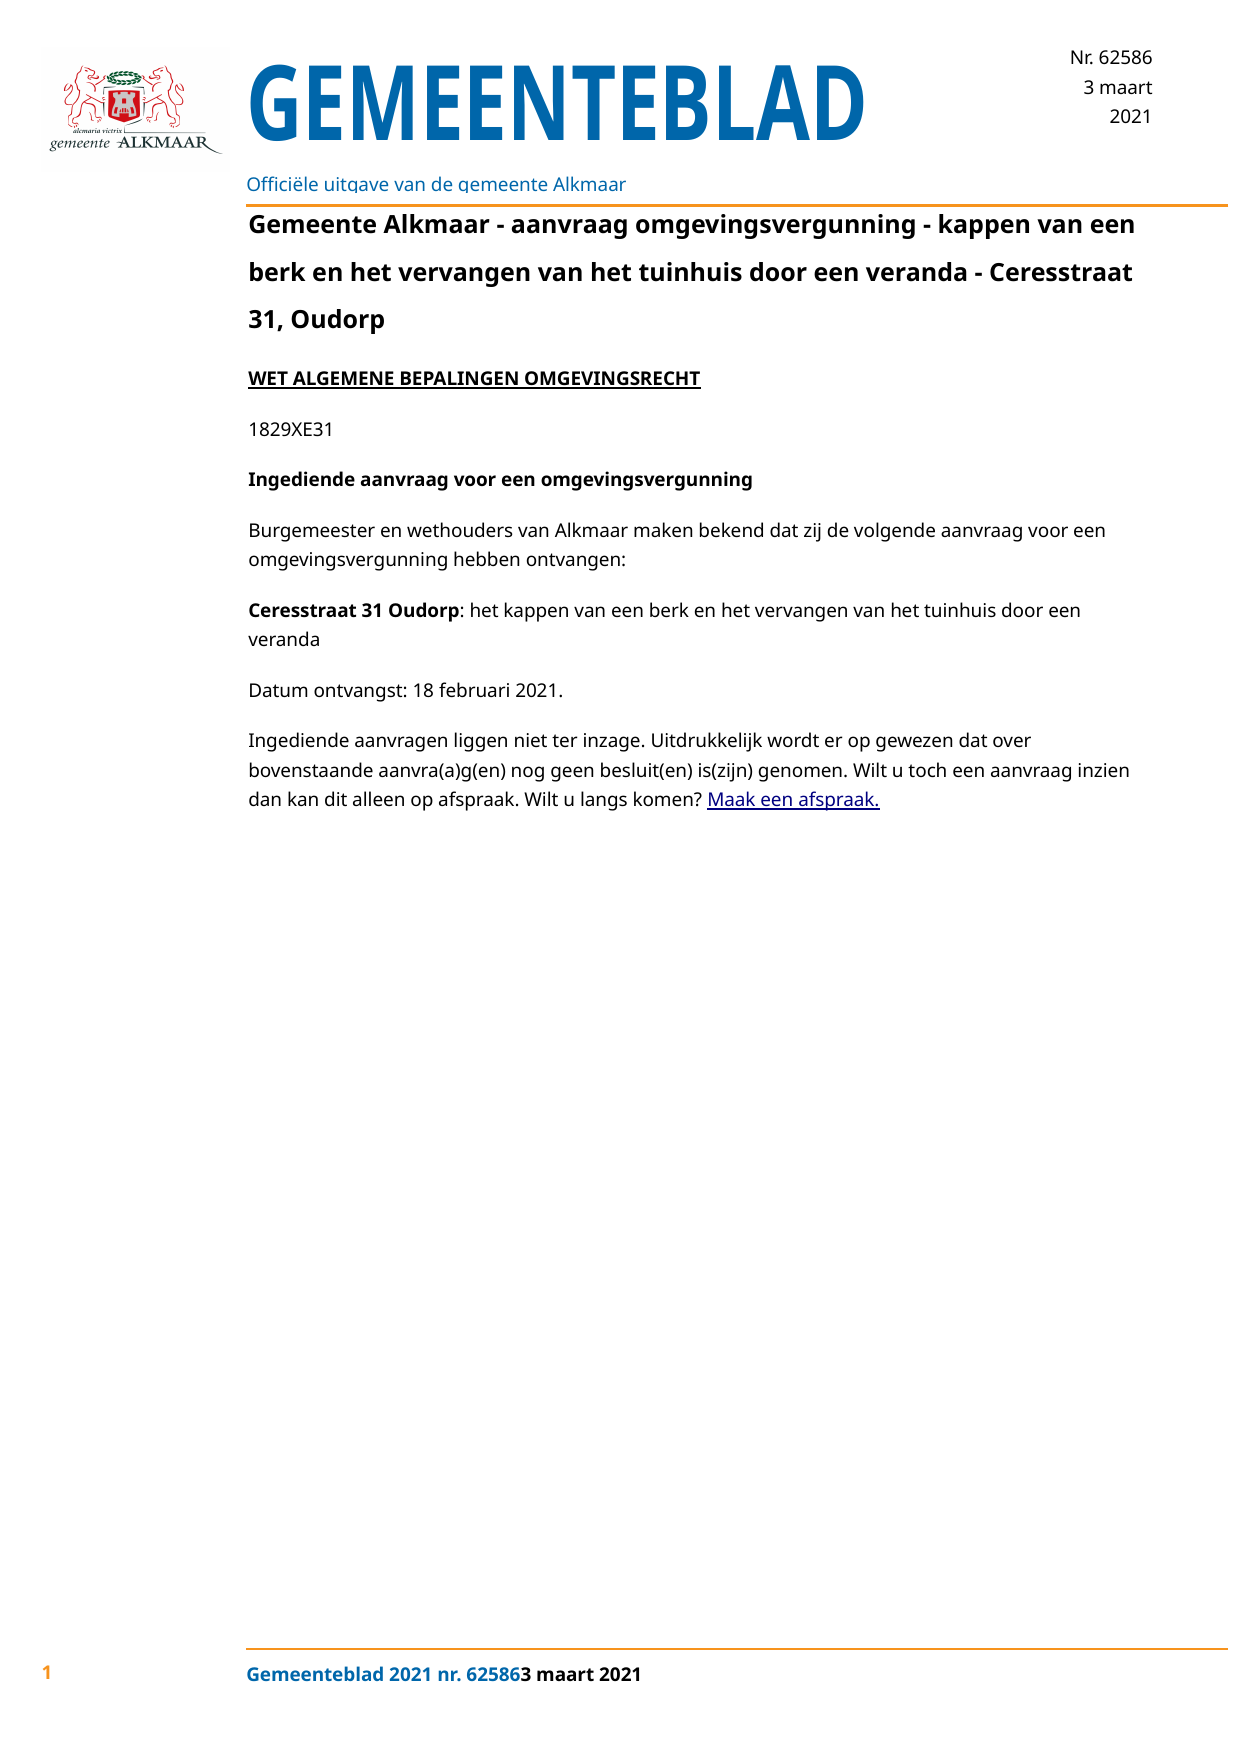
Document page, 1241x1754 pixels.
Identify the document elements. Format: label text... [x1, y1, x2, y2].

text Ingediende aanvraag voor een omgevingsvergunning [248, 466, 1152, 492]
text Ingediende aanvragen liggen niet ter inzage. Uitdrukkelijk wordt er op gewezen dat over bovenstaande aanvra(a)g(en) nog geen besluit(en) is(zijn) genomen. Wilt u toch een aanvraag inzien dan kan dit alleen op afspraak. Wilt u langs komen? Maak een afspraak. [248, 727, 1152, 812]
text Datum ontvangst: 18 februari 2021. [248, 677, 1152, 702]
text WET ALGEMENE BEPALINGEN OMGEVINGSRECHT [248, 366, 1152, 391]
text 1829XE31 [248, 416, 1152, 442]
text Ceresstraat 31 Oudorp: het kappen van een berk en het vervangen van het tuinhuis door een veranda [248, 597, 1152, 652]
text Burgemeester en wethouders van Alkmaar maken bekend dat zij de volgende aanvraag voor een omgevingsvergunning hebben ontvangen: [248, 517, 1152, 572]
picture [41, 47, 231, 172]
text Gemeente Alkmaar - aanvraag omgevingsvergunning - kappen van een berk en het vervangen van het tuinhuis door een veranda - Ceresstraat 31, Oudorp [248, 207, 1152, 336]
